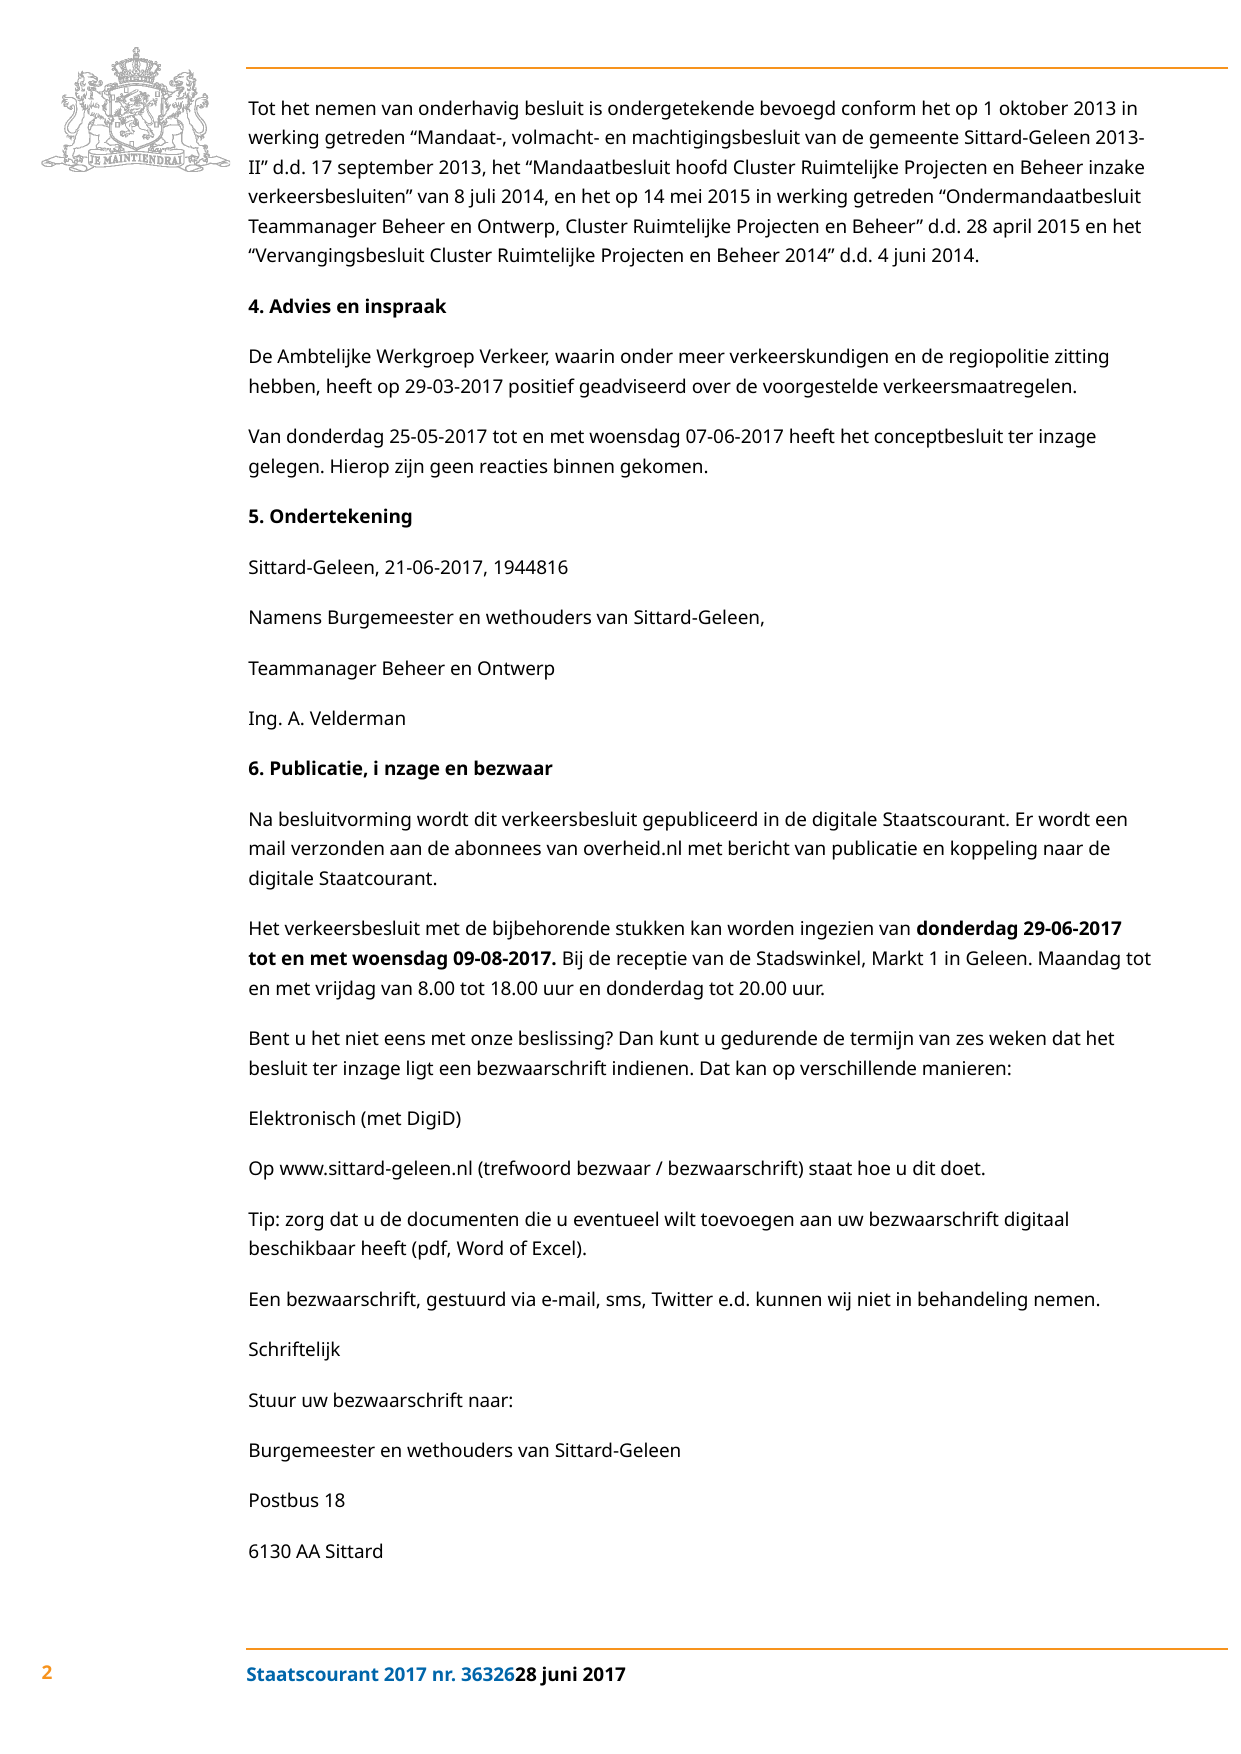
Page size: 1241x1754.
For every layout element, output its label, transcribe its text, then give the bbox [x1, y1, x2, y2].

text 5. Ondertekening [248, 503, 1152, 529]
text 4. Advies en inspraak [248, 293, 1152, 319]
text 6130 AA Sittard [248, 1538, 1152, 1564]
text Na besluitvorming wordt dit verkeersbesluit gepubliceerd in de digitale Staatscourant. Er wordt een mail verzonden aan de abonnees van overheid.nl met bericht van publicatie en koppeling naar de digitale Staatcourant. [248, 806, 1152, 891]
picture [41, 47, 231, 172]
text 6. Publicatie, i nzage en bezwaar [248, 756, 1152, 781]
text Elektronisch (met DigiD) [248, 1105, 1152, 1131]
text Een bezwaarschrift, gestuurd via e-mail, sms, Twitter e.d. kunnen wij niet in behandeling nemen. [248, 1286, 1152, 1312]
text Het verkeersbesluit met de bijbehorende stukken kan worden ingezien van donderdag 29-06-2017 tot en met woensdag 09-08-2017. Bij de receptie van de Stadswinkel, Markt 1 in Geleen. Maandag tot en met vrijdag van 8.00 tot 18.00 uur en donderdag tot 20.00 uur. [248, 916, 1152, 1001]
text Burgemeester en wethouders van Sittard-Geleen [248, 1437, 1152, 1463]
text De Ambtelijke Werkgroep Verkeer, waarin onder meer verkeerskundigen en de regiopolitie zitting hebben, heeft op 29-03-2017 positief geadviseerd over de voorgestelde verkeersmaatregelen. [248, 343, 1152, 399]
text Van donderdag 25-05-2017 tot en met woensdag 07-06-2017 heeft het conceptbesluit ter inzage gelegen. Hierop zijn geen reacties binnen gekomen. [248, 423, 1152, 479]
text Schriftelijk [248, 1336, 1152, 1362]
text Op www.sittard-geleen.nl (trefwoord bezwaar / bezwaarschrift) staat hoe u dit doet. [248, 1156, 1152, 1181]
text Postbus 18 [248, 1488, 1152, 1513]
text Tot het nemen van onderhavig besluit is ondergetekende bevoegd conform het op 1 oktober 2013 in werking getreden “Mandaat-, volmacht- en machtigingsbesluit van de gemeente Sittard-Geleen 2013-II” d.d. 17 september 2013, het “Mandaatbesluit hoofd Cluster Ruimtelijke Projecten en Beheer inzake verkeersbesluiten” van 8 juli 2014, en het op 14 mei 2015 in werking getreden “Ondermandaatbesluit Teammanager Beheer en Ontwerp, Cluster Ruimtelijke Projecten en Beheer” d.d. 28 april 2015 en het “Vervangingsbesluit Cluster Ruimtelijke Projecten en Beheer 2014” d.d. 4 juni 2014. [248, 95, 1152, 268]
text Sittard-Geleen, 21-06-2017, 1944816 [248, 554, 1152, 580]
text Namens Burgemeester en wethouders van Sittard-Geleen, [248, 604, 1152, 630]
text Stuur uw bezwaarschrift naar: [248, 1387, 1152, 1413]
text Teammanager Beheer en Ontwerp [248, 655, 1152, 681]
text Ing. A. Velderman [248, 705, 1152, 731]
text Bent u het niet eens met onze beslissing? Dan kunt u gedurende de termijn van zes weken dat het besluit ter inzage ligt een bezwaarschrift indienen. Dat kan op verschillende manieren: [248, 1025, 1152, 1081]
text Tip: zorg dat u de documenten die u eventueel wilt toevoegen aan uw bezwaarschrift digitaal beschikbaar heeft (pdf, Word of Excel). [248, 1206, 1152, 1261]
